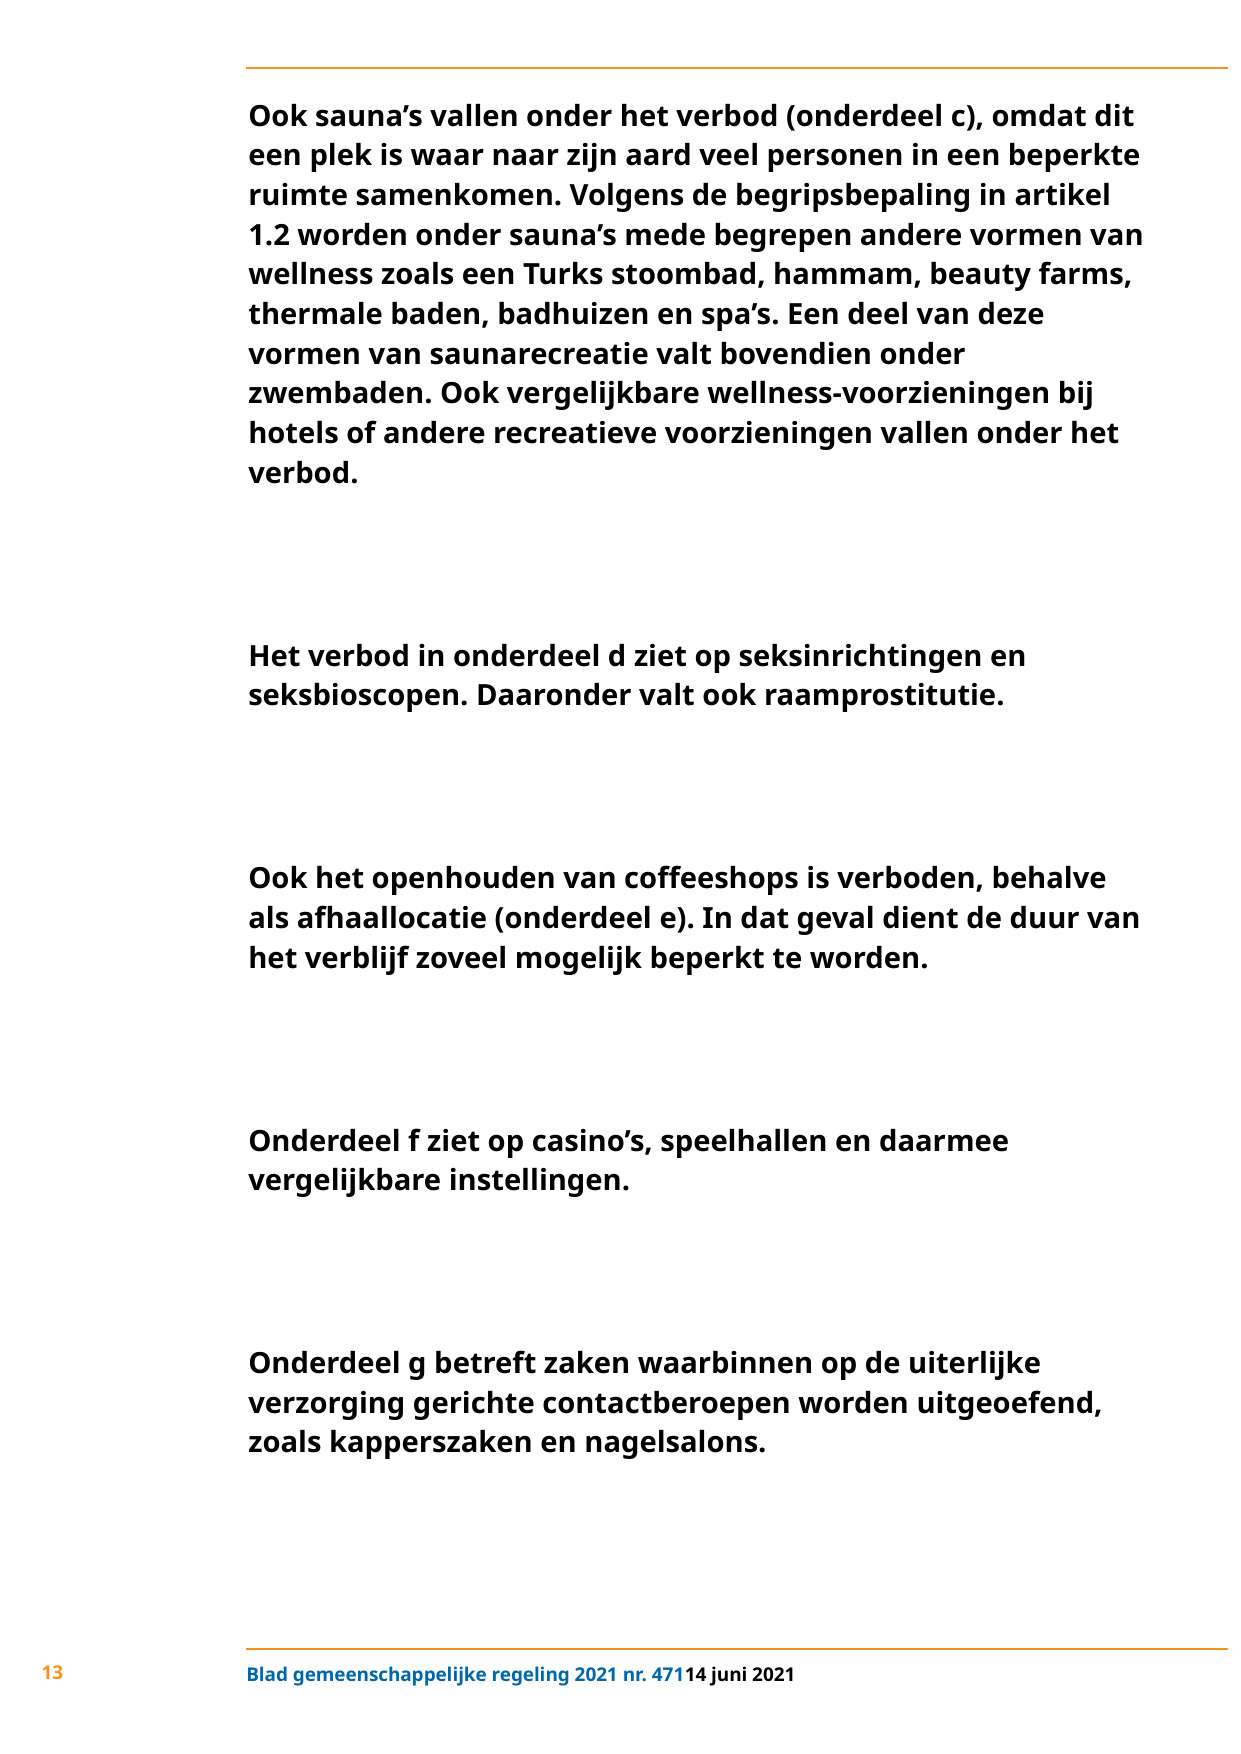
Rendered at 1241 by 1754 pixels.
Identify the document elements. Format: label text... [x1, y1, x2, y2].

text Onderdeel g betreft zaken waarbinnen op de uiterlijke verzorging gerichte contactberoepen worden uitgeoefend, zoals kapperszaken en nagelsalons. [248, 1342, 1152, 1461]
text Ook sauna’s vallen onder het verbod (onderdeel c), omdat dit een plek is waar naar zijn aard veel personen in een beperkte ruimte samenkomen. Volgens de begripsbepaling in artikel 1.2 worden onder sauna’s mede begrepen andere vormen van wellness zoals een Turks stoombad, hammam, beauty farms, thermale baden, badhuizen en spa’s. Een deel van deze vormen van saunarecreatie valt bovendien onder zwembaden. Ook vergelijkbare wellness-voorzieningen bij hotels of andere recreatieve voorzieningen vallen onder het verbod. [248, 95, 1152, 492]
text Onderdeel f ziet op casino’s, speelhallen en daarmee vergelijkbare instellingen. [248, 1120, 1152, 1199]
text Het verbod in onderdeel d ziet op seksinrichtingen en seksbioscopen. Daaronder valt ook raamprostitutie. [248, 635, 1152, 714]
text Ook het openhouden van coffeeshops is verboden, behalve als afhaallocatie (onderdeel e). In dat geval dient de duur van het verblijf zoveel mogelijk beperkt te worden. [248, 857, 1152, 977]
picture [41, 47, 231, 172]
